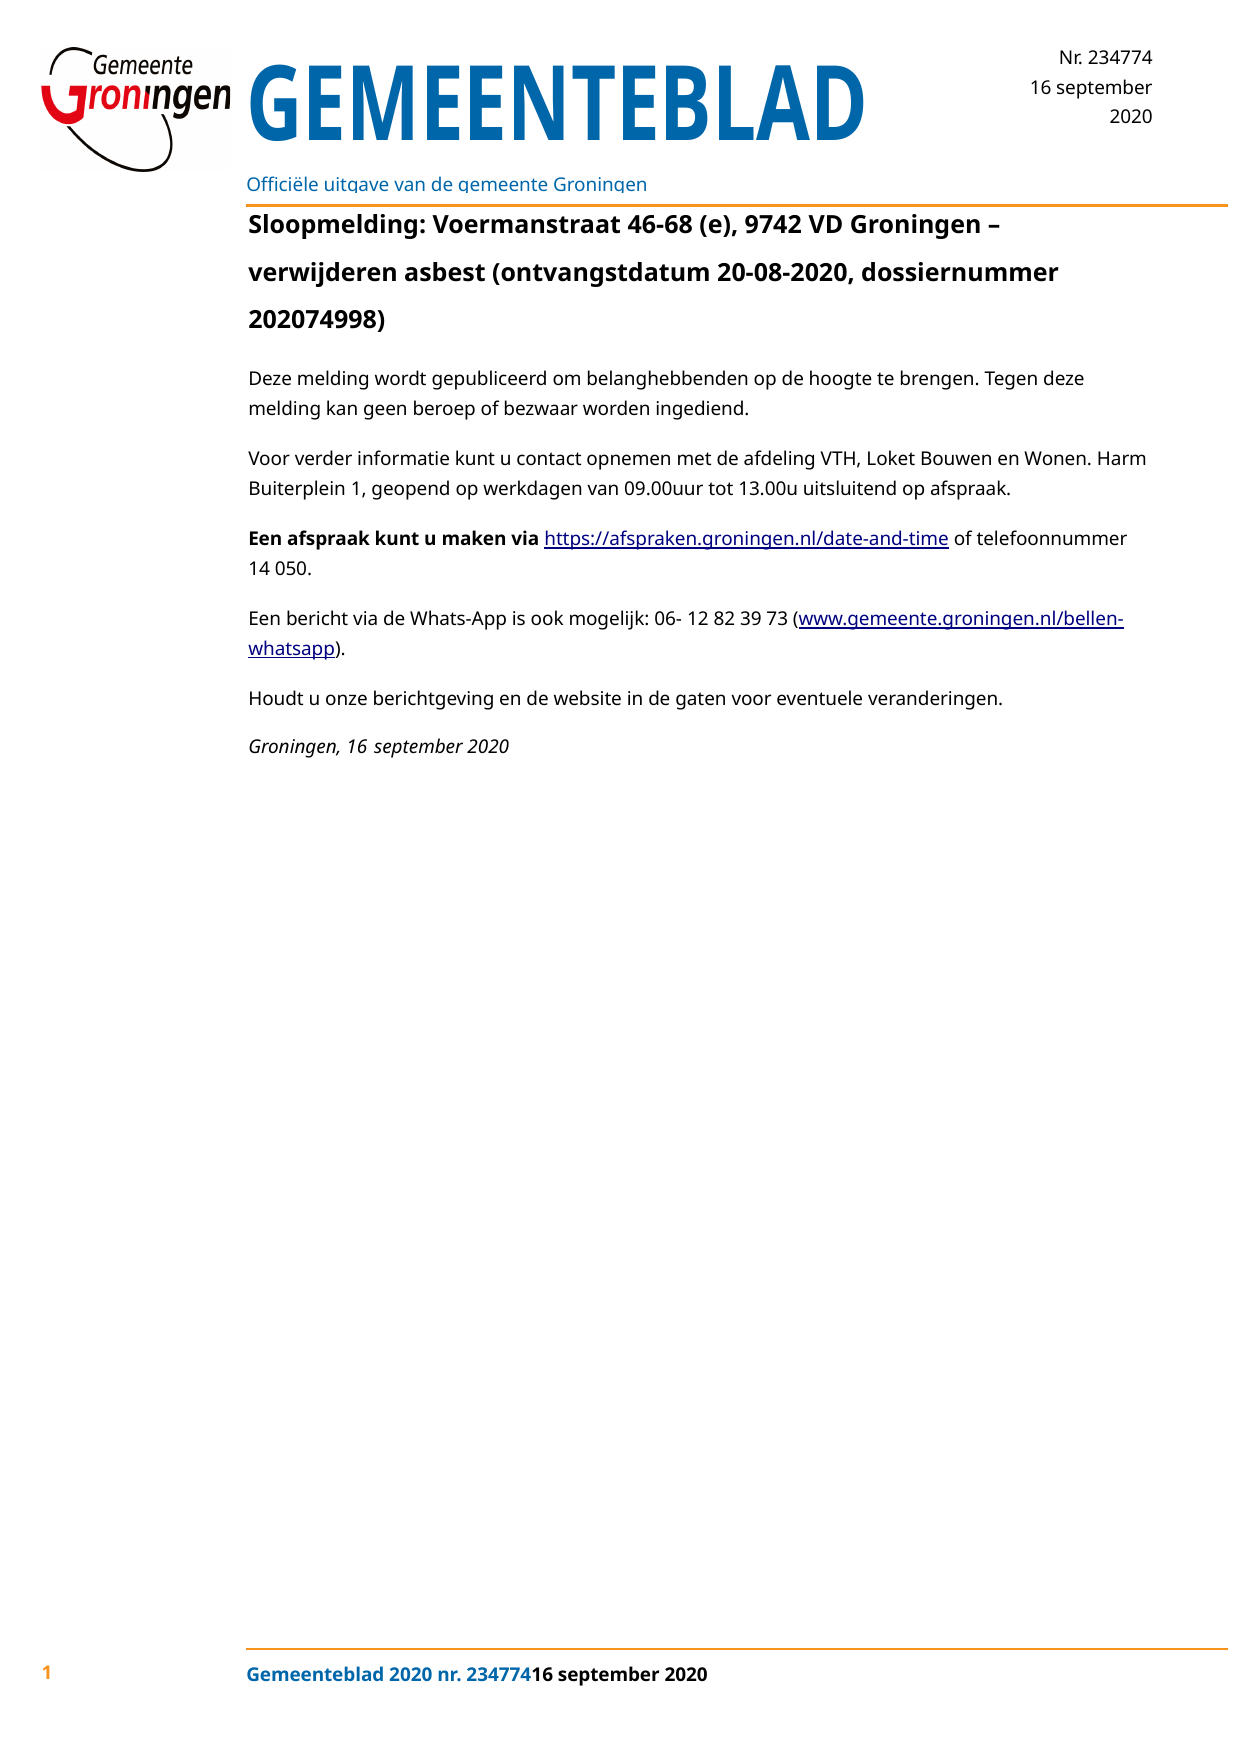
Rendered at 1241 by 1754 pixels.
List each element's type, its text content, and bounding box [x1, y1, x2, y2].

text Een bericht via de Whats-App is ook mogelijk: 06- 12 82 39 73 (www.gemeente.groningen.nl/bellen-whatsapp). [248, 606, 1152, 661]
text Een afspraak kunt u maken via https://afspraken.groningen.nl/date-and-time of telefoonnummer 14 050. [248, 526, 1152, 581]
picture [41, 47, 231, 172]
text Groningen, 16 september 2020 [248, 733, 1152, 759]
text Houdt u onze berichtgeving en de website in de gaten voor eventuele veranderingen. [248, 686, 1152, 711]
text Sloopmelding: Voermanstraat 46-68 (e), 9742 VD Groningen – verwijderen asbest (ontvangstdatum 20-08-2020, dossiernummer 202074998) [248, 207, 1152, 336]
text Deze melding wordt gepubliceerd om belanghebbenden op de hoogte te brengen. Tegen deze melding kan geen beroep of bezwaar worden ingediend. [248, 366, 1152, 421]
text Voor verder informatie kunt u contact opnemen met de afdeling VTH, Loket Bouwen en Wonen. Harm Buiterplein 1, geopend op werkdagen van 09.00uur tot 13.00u uitsluitend op afspraak. [248, 446, 1152, 501]
